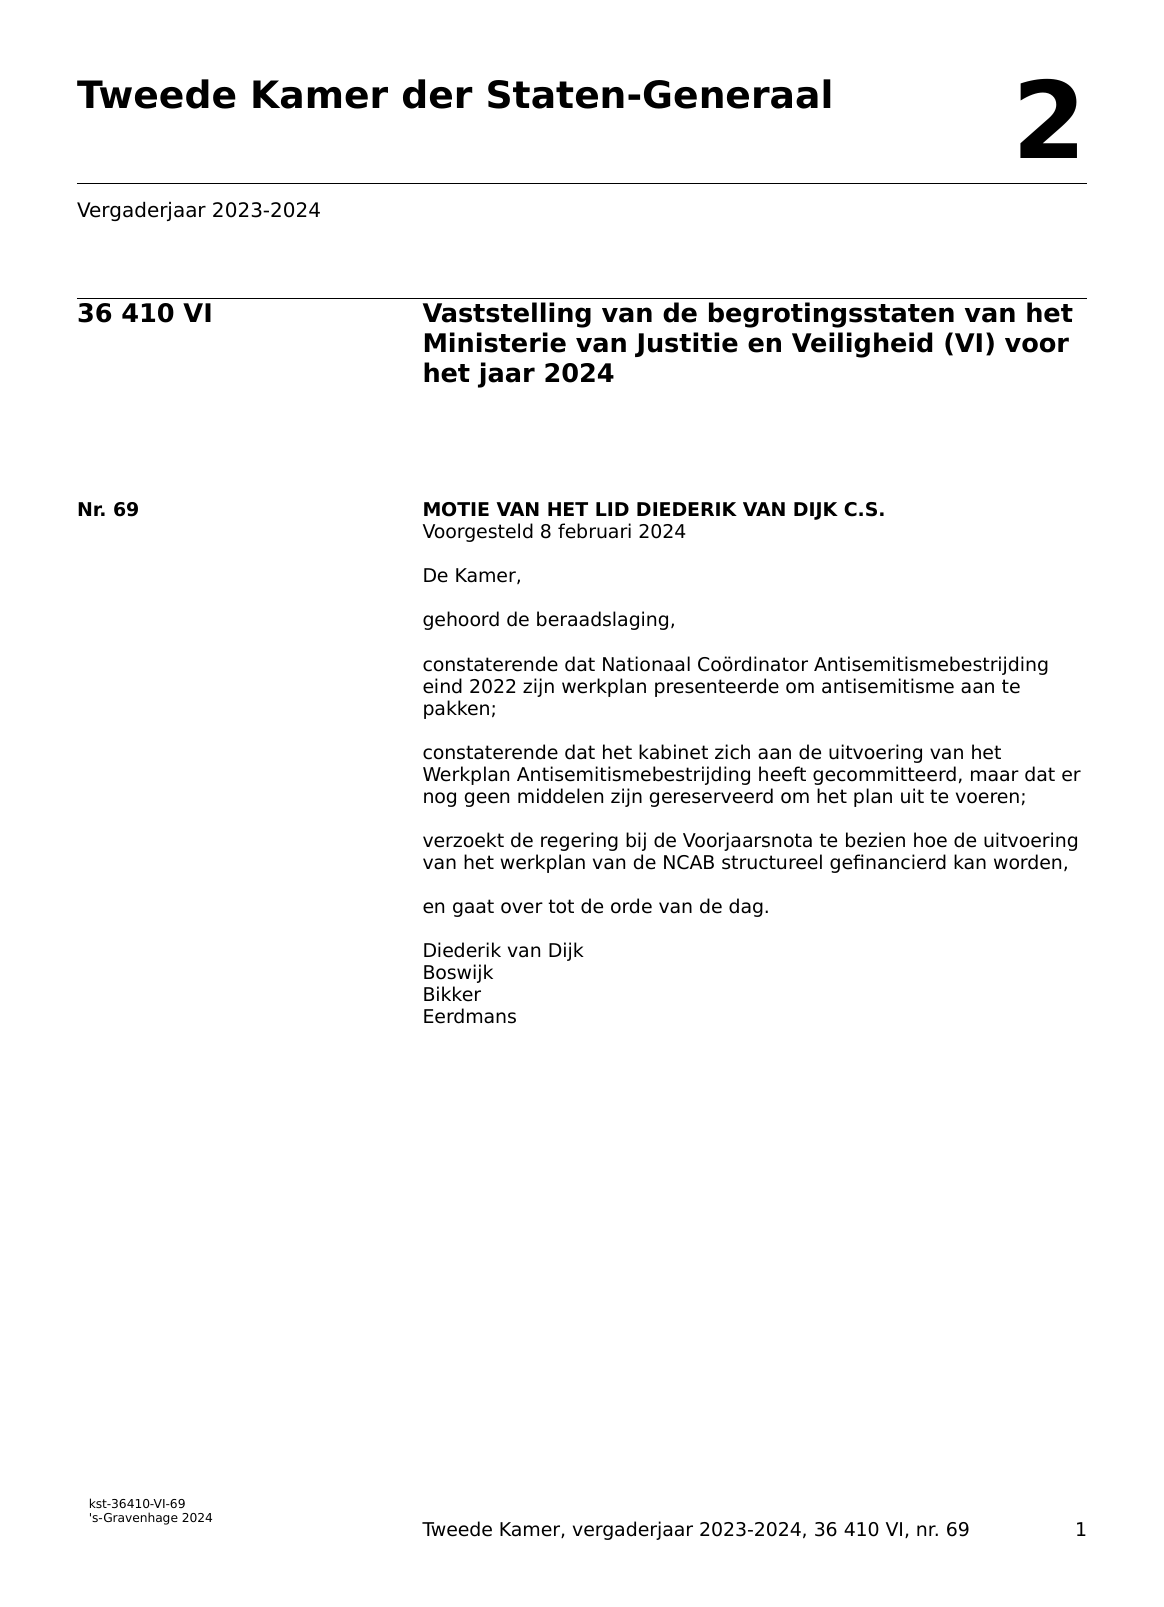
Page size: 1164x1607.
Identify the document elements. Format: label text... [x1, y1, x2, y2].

text verzoekt de regering bij de Voorjaarsnota te bezien hoe de uitvoering van het werkplan van de NCAB structureel gefinancierd kan worden, [422, 830, 1087, 874]
text Diederik van Dijk [422, 940, 1087, 962]
text 's-Gravenhage 2024 [88, 1511, 323, 1525]
text Voorgesteld 8 februari 2024 [422, 521, 1087, 543]
text en gaat over tot de orde van de dag. [422, 896, 1087, 918]
text constaterende dat het kabinet zich aan de uitvoering van het Werkplan Antisemitismebestrijding heeft gecommitteerd, maar dat er nog geen middelen zijn gereserveerd om het plan uit te voeren; [422, 742, 1087, 808]
text Boswijk [422, 962, 1087, 984]
table_header 2 [886, 59, 1087, 183]
text Bikker [422, 984, 1087, 1006]
table_header Tweede Kamer der Staten-Generaal [77, 59, 886, 183]
text constaterende dat Nationaal Coördinator Antisemitismebestrijding eind 2022 zijn werkplan presenteerde om antisemitisme aan te pakken; [422, 653, 1087, 719]
text De Kamer, [422, 565, 1087, 587]
subtitle 36 410 VI Vaststelling van de begrotingsstaten van het Ministerie van Justitie en Veiligheid (VI) voor het jaar 2024 [77, 299, 1087, 388]
subtitle Nr. 69 MOTIE VAN HET LID DIEDERIK VAN DIJK C.S. [77, 499, 1087, 521]
text kst-36410-VI-69 [88, 1497, 323, 1511]
table_cell Vergaderjaar 2023-2024 [77, 184, 1087, 298]
text gehoord de beraadslaging, [422, 609, 1087, 631]
text Eerdmans [422, 1006, 1087, 1028]
